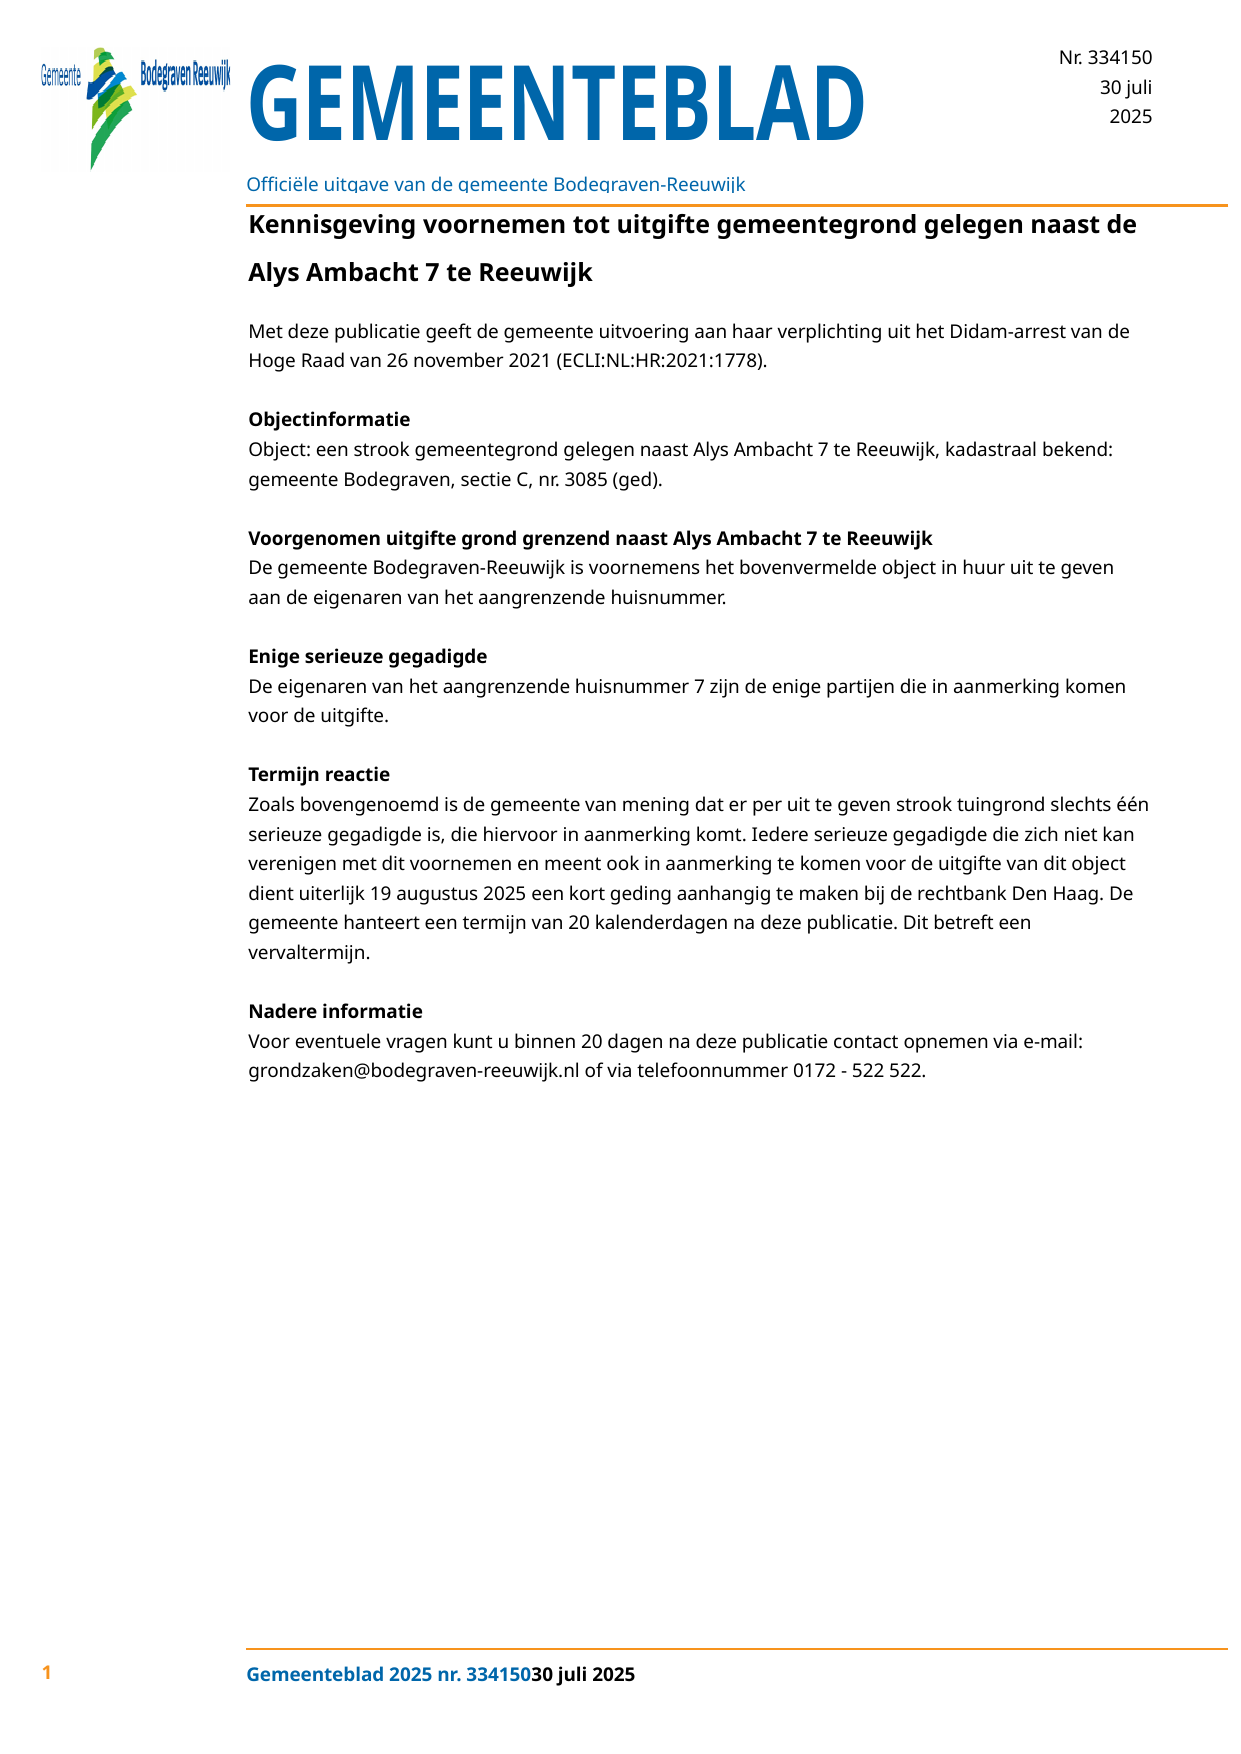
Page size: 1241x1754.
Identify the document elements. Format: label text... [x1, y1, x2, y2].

text Nadere informatie [248, 998, 1152, 1024]
text Voorgenomen uitgifte grond grenzend naast Alys Ambacht 7 te Reeuwijk [248, 525, 1152, 551]
text Met deze publicatie geeft de gemeente uitvoering aan haar verplichting uit het Didam-arrest van de Hoge Raad van 26 november 2021 (ECLI:NL:HR:2021:1778). [248, 318, 1152, 373]
text Termijn reactie [248, 762, 1152, 787]
picture [41, 47, 231, 172]
text Objectinformatie [248, 407, 1152, 432]
text De gemeente Bodegraven-Reeuwijk is voornemens het bovenvermelde object in huur uit te geven aan de eigenaren van het aangrenzende huisnummer. [248, 554, 1152, 610]
text Voor eventuele vragen kunt u binnen 20 dagen na deze publicatie contact opnemen via e-mail: grondzaken@bodegraven-reeuwijk.nl of via telefoonnummer 0172 - 522 522. [248, 1028, 1152, 1083]
text Object: een strook gemeentegrond gelegen naast Alys Ambacht 7 te Reeuwijk, kadastraal bekend: gemeente Bodegraven, sectie C, nr. 3085 (ged). [248, 436, 1152, 492]
text Zoals bovengenoemd is de gemeente van mening dat er per uit te geven strook tuingrond slechts één serieuze gegadigde is, die hiervoor in aanmerking komt. Iedere serieuze gegadigde die zich niet kan verenigen met dit voornemen en meent ook in aanmerking te komen voor de uitgifte van dit object dient uiterlijk 19 augustus 2025 een kort geding aanhangig te maken bij de rechtbank Den Haag. De gemeente hanteert een termijn van 20 kalenderdagen na deze publicatie. Dit betreft een vervaltermijn. [248, 791, 1152, 965]
text De eigenaren van het aangrenzende huisnummer 7 zijn de enige partijen die in aanmerking komen voor de uitgifte. [248, 673, 1152, 728]
text Kennisgeving voornemen tot uitgifte gemeentegrond gelegen naast de Alys Ambacht 7 te Reeuwijk [248, 207, 1152, 288]
text Enige serieuze gegadigde [248, 643, 1152, 669]
